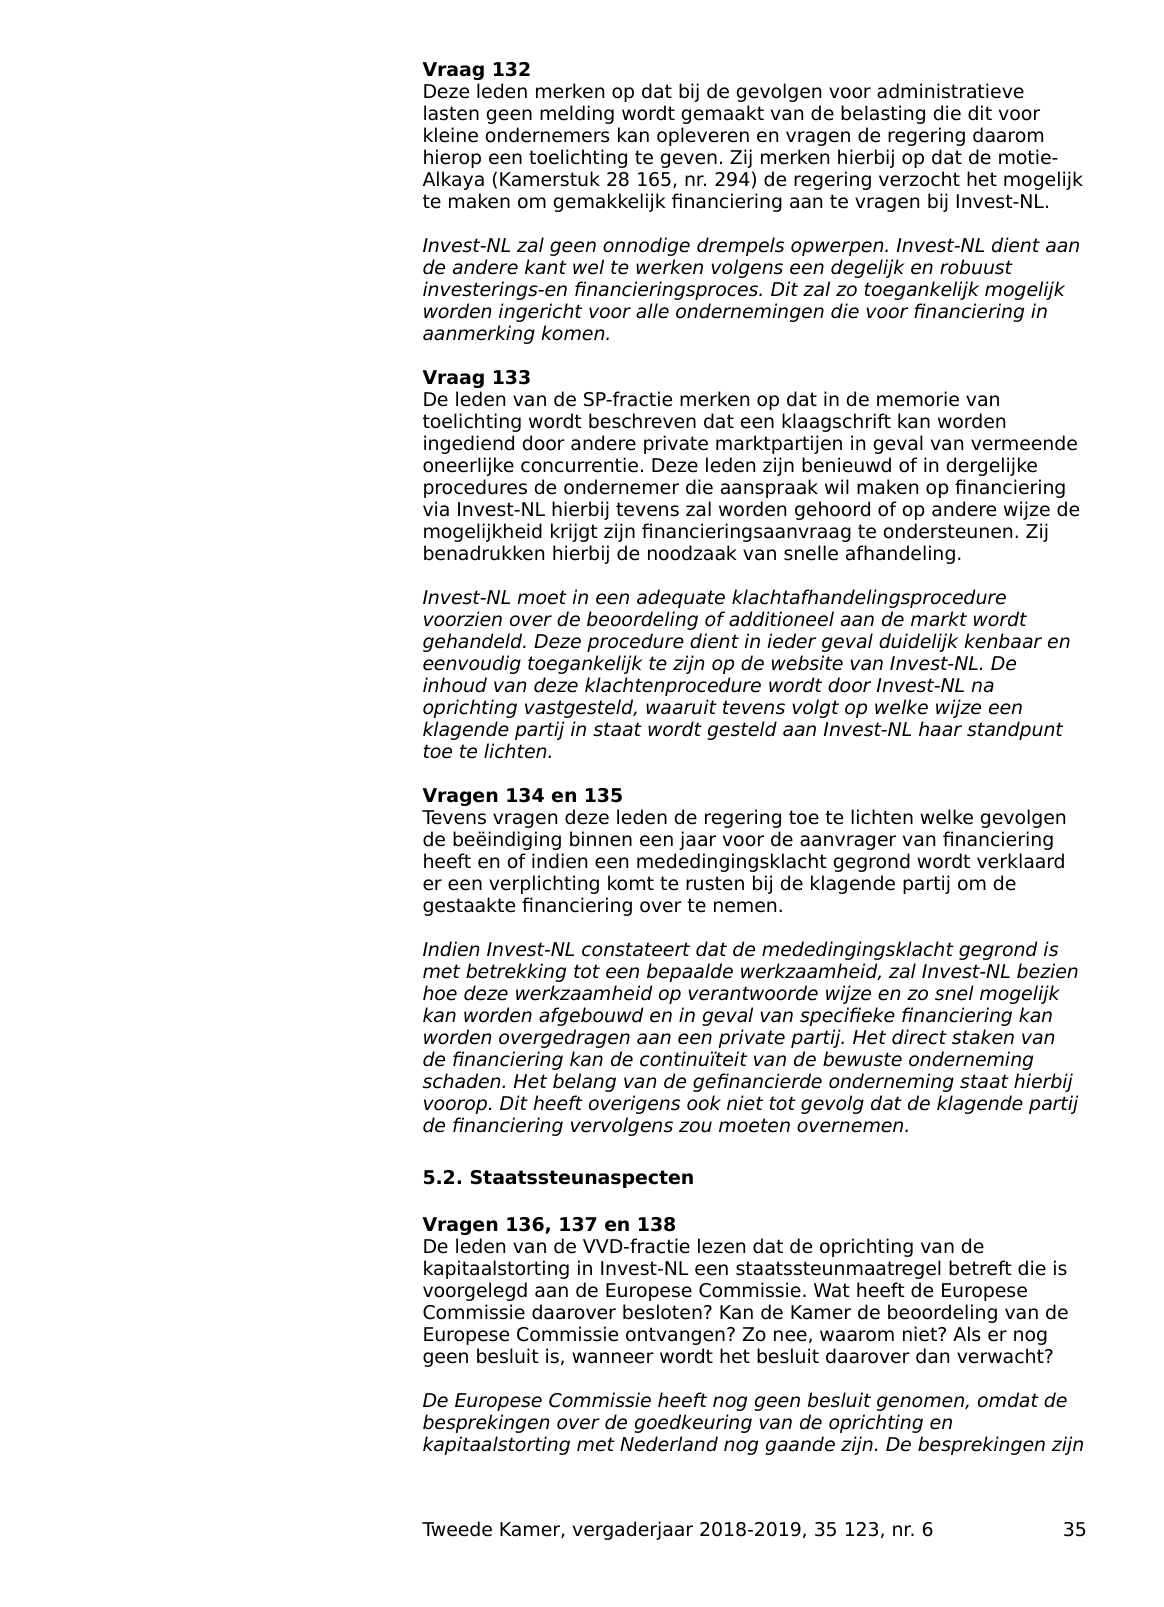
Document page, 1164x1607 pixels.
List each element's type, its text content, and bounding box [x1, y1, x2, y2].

text Deze leden merken op dat bij de gevolgen voor administratieve lasten geen melding wordt gemaakt van de belasting die dit voor kleine ondernemers kan opleveren en vragen de regering daarom hierop een toelichting te geven. Zij merken hierbij op dat de motie-Alkaya (Kamerstuk 28 165, nr. 294) de regering verzocht het mogelijk te maken om gemakkelijk financiering aan te vragen bij Invest-NL. [422, 81, 1087, 213]
subtitle 5.2. Staatssteunaspecten [422, 1167, 1087, 1189]
text Vragen 134 en 135 [422, 785, 1087, 807]
text Tevens vragen deze leden de regering toe te lichten welke gevolgen de beëindiging binnen een jaar voor de aanvrager van financiering heeft en of indien een mededingingsklacht gegrond wordt verklaard er een verplichting komt te rusten bij de klagende partij om de gestaakte financiering over te nemen. [422, 807, 1087, 917]
text Invest-NL moet in een adequate klachtafhandelingsprocedure voorzien over de beoordeling of additioneel aan de markt wordt gehandeld. Deze procedure dient in ieder geval duidelijk kenbaar en eenvoudig toegankelijk te zijn op de website van Invest-NL. De inhoud van deze klachtenprocedure wordt door Invest-NL na oprichting vastgesteld, waaruit tevens volgt op welke wijze een klagende partij in staat wordt gesteld aan Invest-NL haar standpunt toe te lichten. [422, 587, 1087, 763]
text Vraag 133 [422, 367, 1087, 389]
text Indien Invest-NL constateert dat de mededingingsklacht gegrond is met betrekking tot een bepaalde werkzaamheid, zal Invest-NL bezien hoe deze werkzaamheid op verantwoorde wijze en zo snel mogelijk kan worden afgebouwd en in geval van specifieke financiering kan worden overgedragen aan een private partij. Het direct staken van de financiering kan de continuïteit van de bewuste onderneming schaden. Het belang van de gefinancierde onderneming staat hierbij voorop. Dit heeft overigens ook niet tot gevolg dat de klagende partij de financiering vervolgens zou moeten overnemen. [422, 939, 1087, 1137]
text Vragen 136, 137 en 138 [422, 1214, 1087, 1236]
text De leden van de SP-fractie merken op dat in de memorie van toelichting wordt beschreven dat een klaagschrift kan worden ingediend door andere private marktpartijen in geval van vermeende oneerlijke concurrentie. Deze leden zijn benieuwd of in dergelijke procedures de ondernemer die aanspraak wil maken op financiering via Invest-NL hierbij tevens zal worden gehoord of op andere wijze de mogelijkheid krijgt zijn financieringsaanvraag te ondersteunen. Zij benadrukken hierbij de noodzaak van snelle afhandeling. [422, 389, 1087, 565]
text Vraag 132 [422, 59, 1087, 81]
text De Europese Commissie heeft nog geen besluit genomen, omdat de besprekingen over de goedkeuring van de oprichting en kapitaalstorting met Nederland nog gaande zijn. De besprekingen zijn [422, 1390, 1087, 1456]
text Invest-NL zal geen onnodige drempels opwerpen. Invest-NL dient aan de andere kant wel te werken volgens een degelijk en robuust investerings-en financieringsproces. Dit zal zo toegankelijk mogelijk worden ingericht voor alle ondernemingen die voor financiering in aanmerking komen. [422, 235, 1087, 345]
text De leden van de VVD-fractie lezen dat de oprichting van de kapitaalstorting in Invest-NL een staatssteunmaatregel betreft die is voorgelegd aan de Europese Commissie. Wat heeft de Europese Commissie daarover besloten? Kan de Kamer de beoordeling van de Europese Commissie ontvangen? Zo nee, waarom niet? Als er nog geen besluit is, wanneer wordt het besluit daarover dan verwacht? [422, 1236, 1087, 1368]
